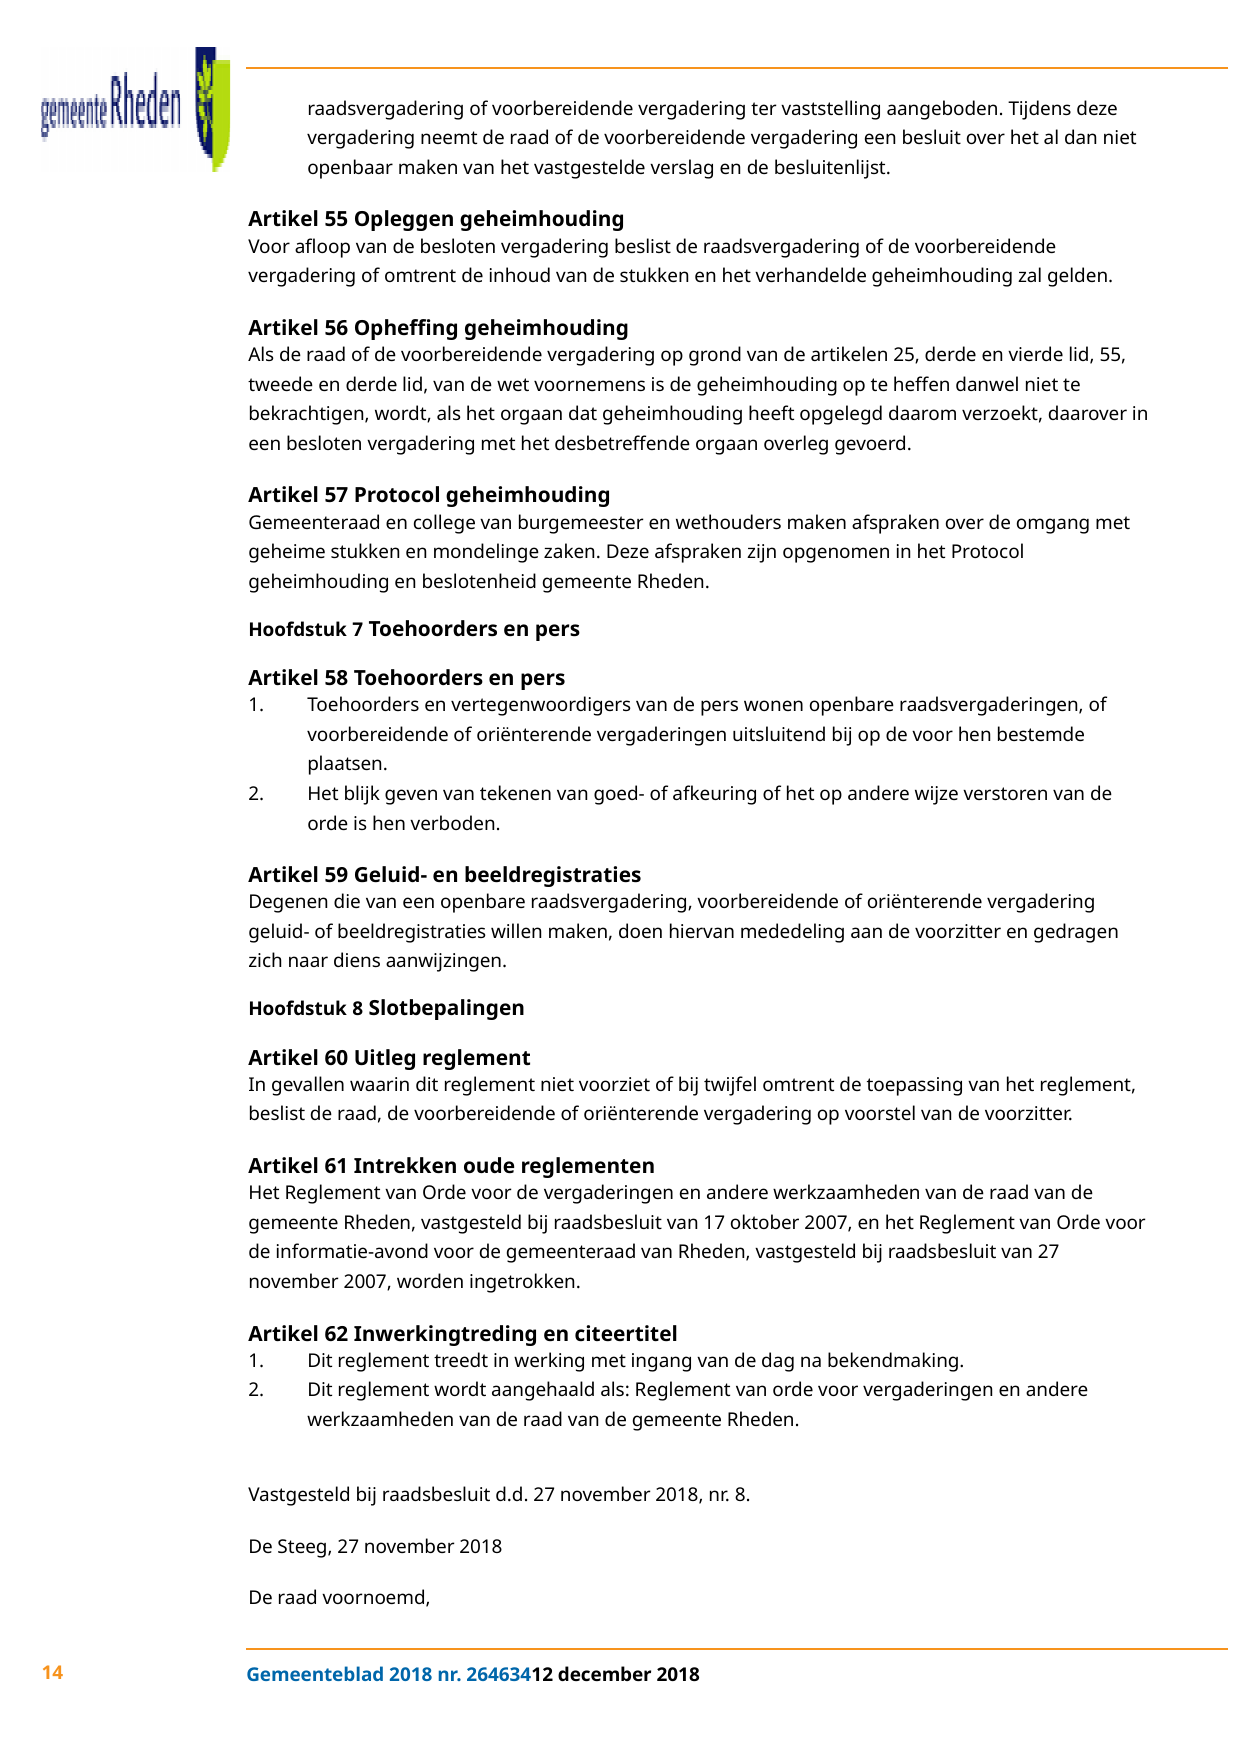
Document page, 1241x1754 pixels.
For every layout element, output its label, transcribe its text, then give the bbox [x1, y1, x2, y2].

text De raad voornoemd, [248, 1584, 1152, 1610]
text Artikel 62 Inwerkingtreding en citeertitel [248, 1319, 1152, 1347]
list raadsvergadering of voorbereidende vergadering ter vaststelling aangeboden. Tijdens deze vergadering neemt de raad of de voorbereidende vergadering een besluit over het al dan niet openbaar maken van het vastgestelde verslag en de besluitenlijst. [248, 95, 1152, 180]
picture [41, 47, 231, 172]
text Degenen die van een openbare raadsvergadering, voorbereidende of oriënterende vergadering geluid- of beeldregistraties willen maken, doen hiervan mededeling aan de voorzitter en gedragen zich naar diens aanwijzingen. [248, 888, 1152, 973]
text Het Reglement van Orde voor de vergaderingen en andere werkzaamheden van de raad van de gemeente Rheden, vastgesteld bij raadsbesluit van 17 oktober 2007, en het Reglement van Orde voor de informatie-avond voor de gemeenteraad van Rheden, vastgesteld bij raadsbesluit van 27 november 2007, worden ingetrokken. [248, 1179, 1152, 1294]
list Dit reglement wordt aangehaald als: Reglement van orde voor vergaderingen en andere werkzaamheden van de raad van de gemeente Rheden. [248, 1377, 1152, 1432]
text Artikel 61 Intrekken oude reglementen [248, 1151, 1152, 1179]
text Voor afloop van de besloten vergadering beslist de raadsvergadering of de voorbereidende vergadering of omtrent de inhoud van de stukken en het verhandelde geheimhouding zal gelden. [248, 233, 1152, 288]
text Vastgesteld bij raadsbesluit d.d. 27 november 2018, nr. 8. [248, 1481, 1152, 1507]
text Gemeenteraad en college van burgemeester en wethouders maken afspraken over de omgang met geheime stukken en mondelinge zaken. Deze afspraken zijn opgenomen in het Protocol geheimhouding en beslotenheid gemeente Rheden. [248, 509, 1152, 594]
text Artikel 59 Geluid- en beeldregistraties [248, 860, 1152, 888]
list Het blijk geven van tekenen van goed- of afkeuring of het op andere wijze verstoren van de orde is hen verboden. [248, 780, 1152, 835]
text Artikel 56 Opheffing geheimhouding [248, 313, 1152, 341]
text De Steeg, 27 november 2018 [248, 1533, 1152, 1559]
list Dit reglement treedt in werking met ingang van de dag na bekendmaking. [248, 1347, 1152, 1373]
text Artikel 57 Protocol geheimhouding [248, 480, 1152, 509]
text Artikel 55 Opleggen geheimhouding [248, 204, 1152, 233]
list Toehoorders en vertegenwoordigers van de pers wonen openbare raadsvergaderingen, of voorbereidende of oriënterende vergaderingen uitsluitend bij op de voor hen bestemde plaatsen. [248, 691, 1152, 776]
text Hoofdstuk 8 Slotbepalingen [248, 993, 1152, 1022]
text Als de raad of de voorbereidende vergadering op grond van de artikelen 25, derde en vierde lid, 55, tweede en derde lid, van de wet voornemens is de geheimhouding op te heffen danwel niet te bekrachtigen, wordt, als het orgaan dat geheimhouding heeft opgelegd daarom verzoekt, daarover in een besloten vergadering met het desbetreffende orgaan overleg gevoerd. [248, 341, 1152, 456]
text Artikel 60 Uitleg reglement [248, 1043, 1152, 1071]
text Artikel 58 Toehoorders en pers [248, 663, 1152, 691]
text In gevallen waarin dit reglement niet voorziet of bij twijfel omtrent de toepassing van het reglement, beslist de raad, de voorbereidende of oriënterende vergadering op voorstel van de voorzitter. [248, 1071, 1152, 1126]
text Hoofdstuk 7 Toehoorders en pers [248, 614, 1152, 642]
